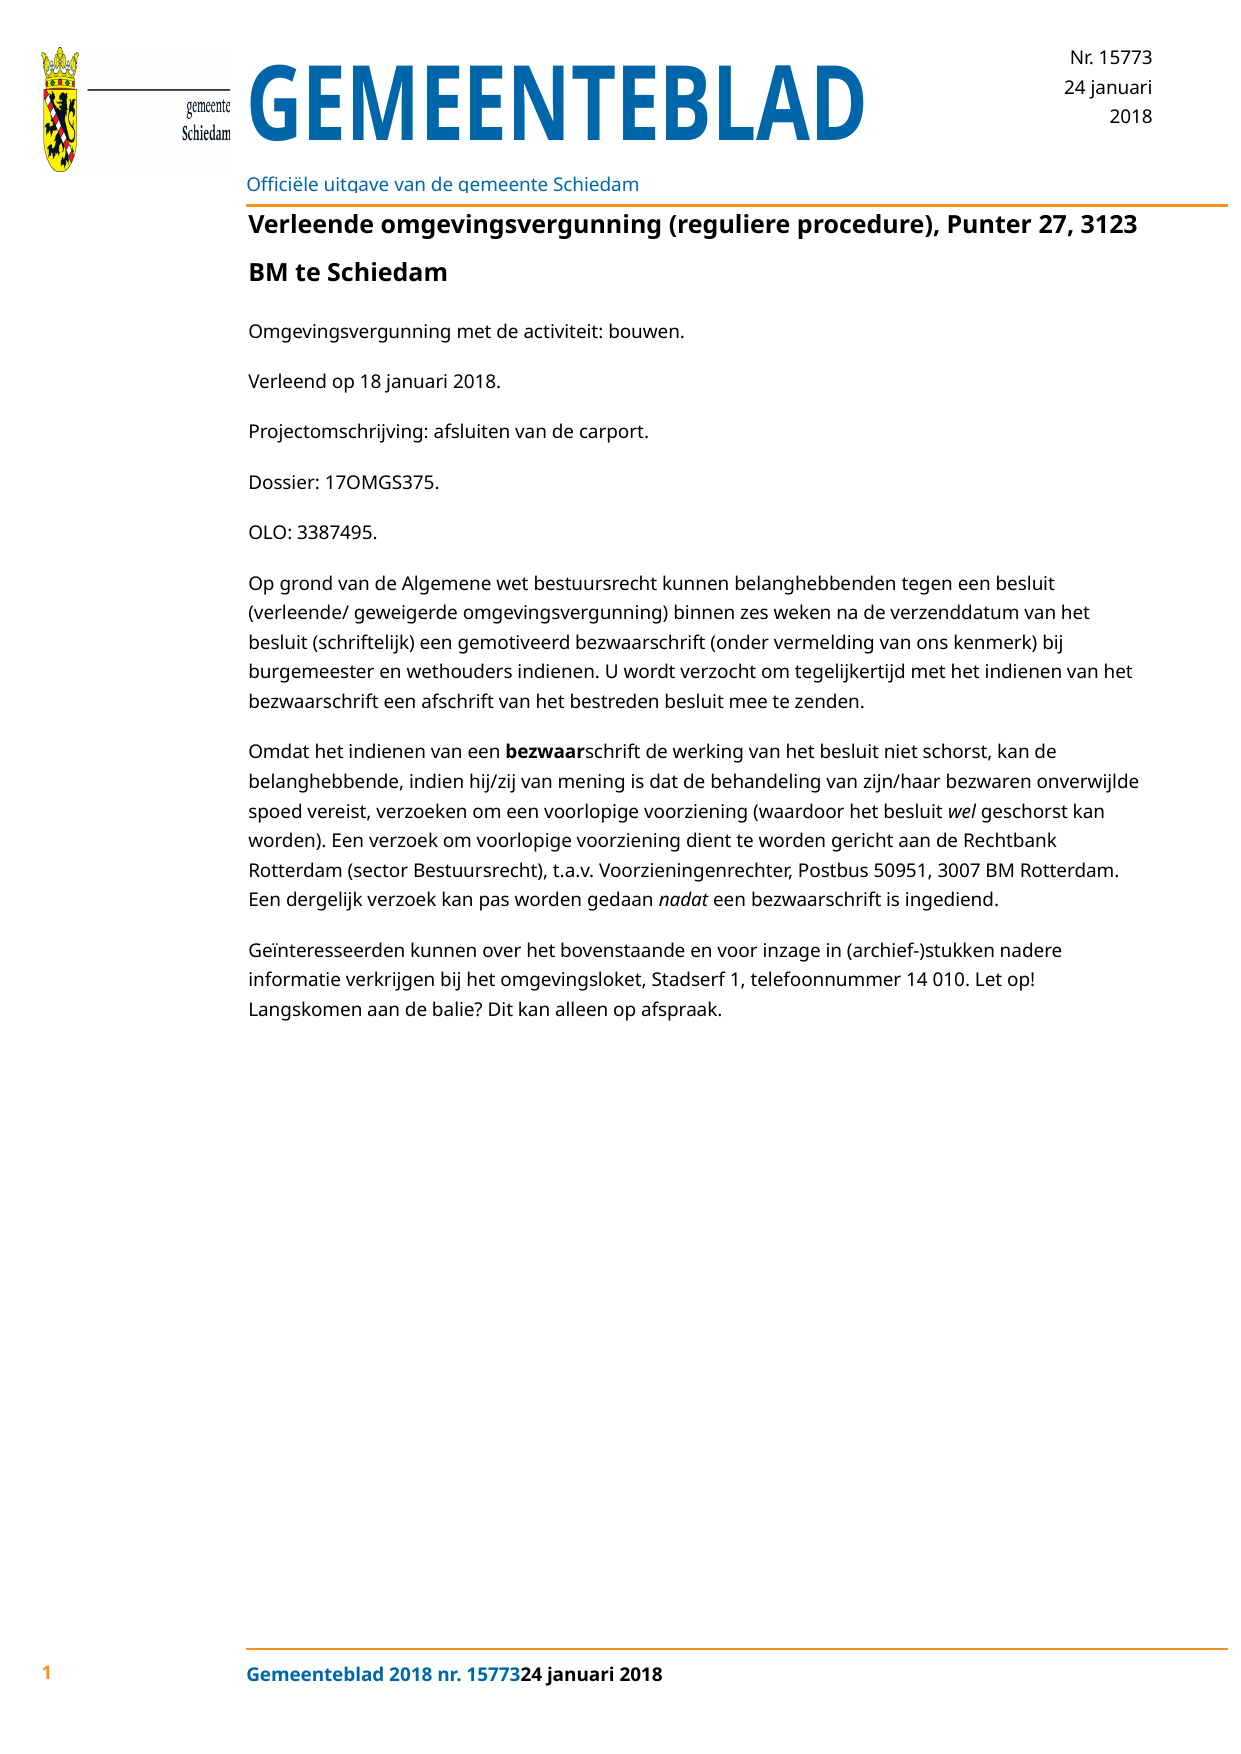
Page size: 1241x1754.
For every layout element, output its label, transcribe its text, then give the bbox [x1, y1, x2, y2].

text OLO: 3387495. [248, 519, 1152, 545]
text Projectomschrijving: afsluiten van de carport. [248, 419, 1152, 444]
text Omgevingsvergunning met de activiteit: bouwen. [248, 318, 1152, 344]
picture [41, 47, 231, 172]
text Op grond van de Algemene wet bestuursrecht kunnen belanghebbenden tegen een besluit (verleende/ geweigerde omgevingsvergunning) binnen zes weken na de verzenddatum van het besluit (schriftelijk) een gemotiveerd bezwaarschrift (onder vermelding van ons kenmerk) bij burgemeester en wethouders indienen. U wordt verzocht om tegelijkertijd met het indienen van het bezwaarschrift een afschrift van het bestreden besluit mee te zenden. [248, 570, 1152, 714]
text Omdat het indienen van een bezwaarschrift de werking van het besluit niet schorst, kan de belanghebbende, indien hij/zij van mening is dat de behandeling van zijn/haar bezwaren onverwijlde spoed vereist, verzoeken om een voorlopige voorziening (waardoor het besluit wel geschorst kan worden). Een verzoek om voorlopige voorziening dient te worden gericht aan de Rechtbank Rotterdam (sector Bestuursrecht), t.a.v. Voorzieningenrechter, Postbus 50951, 3007 BM Rotterdam. Een dergelijk verzoek kan pas worden gedaan nadat een bezwaarschrift is ingediend. [248, 739, 1152, 912]
text Geïnteresseerden kunnen over het bovenstaande en voor inzage in (archief-)stukken nadere informatie verkrijgen bij het omgevingsloket, Stadserf 1, telefoonnummer 14 010. Let op! Langskomen aan de balie? Dit kan alleen op afspraak. [248, 937, 1152, 1022]
text Verleende omgevingsvergunning (reguliere procedure), Punter 27, 3123 BM te Schiedam [248, 207, 1152, 288]
text Dossier: 17OMGS375. [248, 469, 1152, 495]
text Verleend op 18 januari 2018. [248, 368, 1152, 394]
